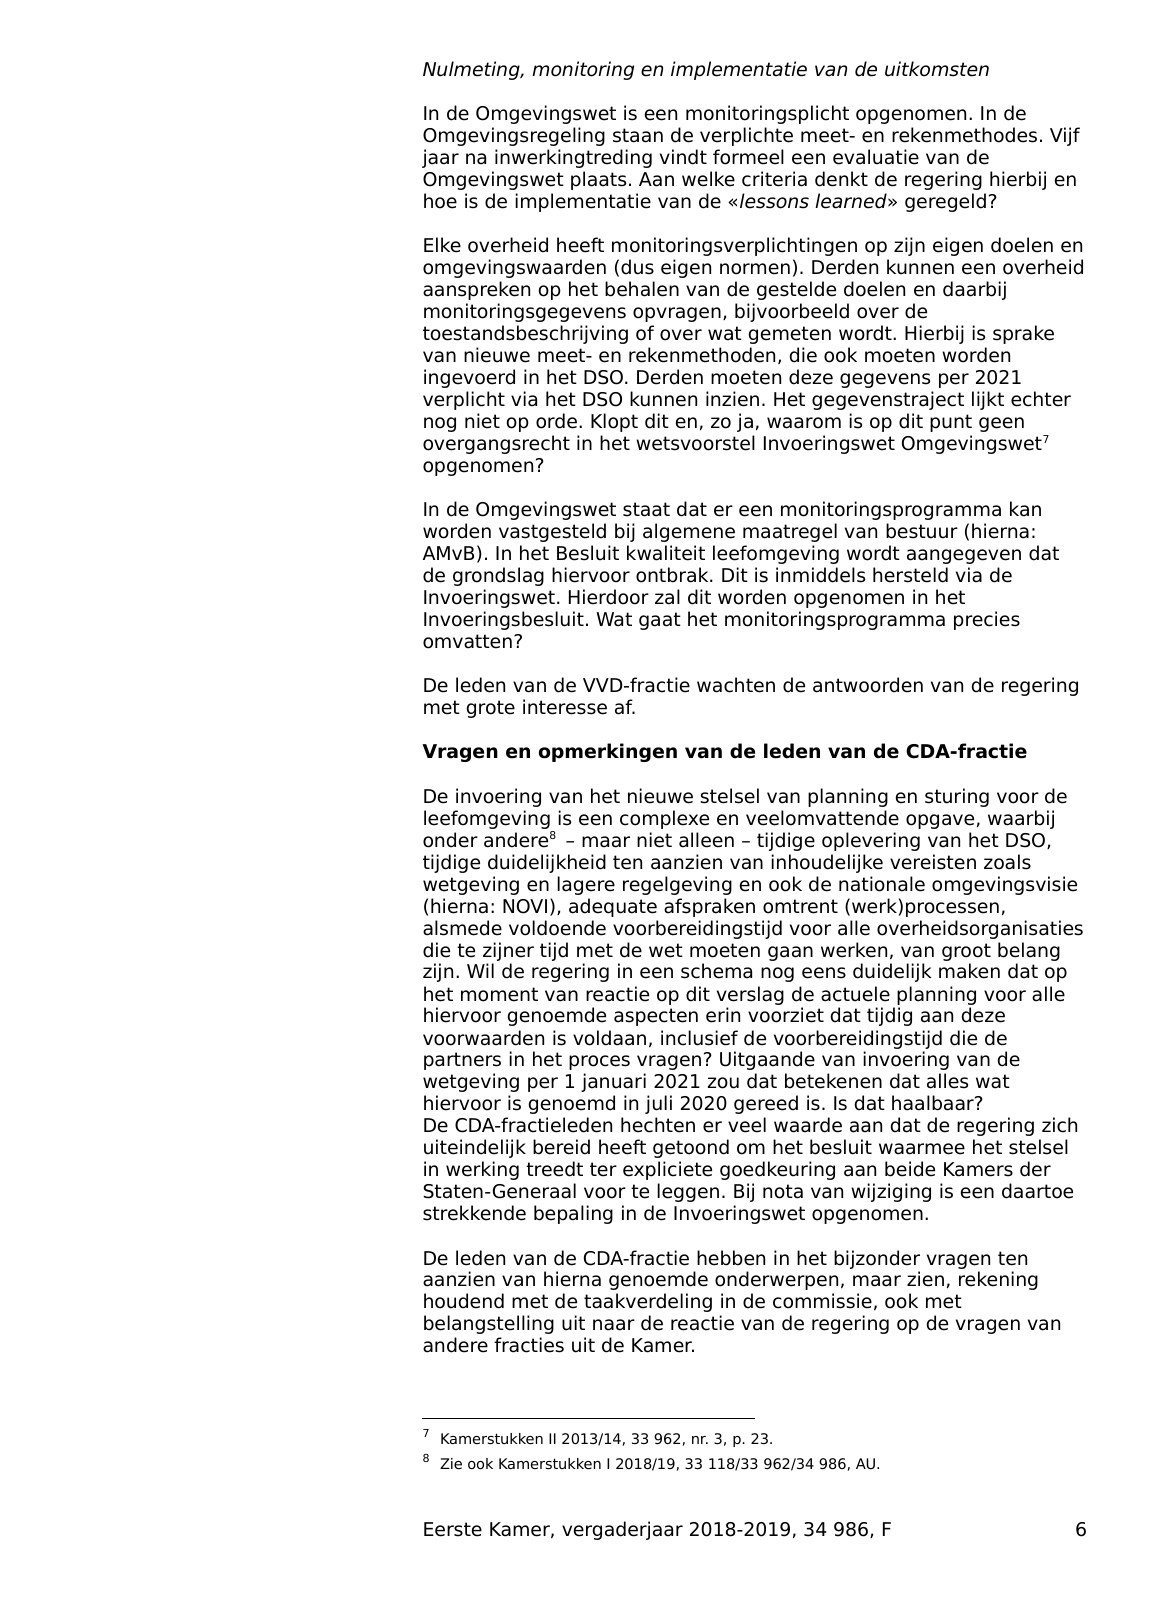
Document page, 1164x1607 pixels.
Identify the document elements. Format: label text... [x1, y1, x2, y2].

text Kamerstukken II 2013/14, 33 962, nr. 3, p. 23. [422, 1427, 1087, 1449]
text Elke overheid heeft monitoringsverplichtingen op zijn eigen doelen en omgevingswaarden (dus eigen normen). Derden kunnen een overheid aanspreken op het behalen van de gestelde doelen en daarbij monitoringsgegevens opvragen, bijvoorbeeld over de toestandsbeschrijving of over wat gemeten wordt. Hierbij is sprake van nieuwe meet- en rekenmethoden, die ook moeten worden ingevoerd in het DSO. Derden moeten deze gegevens per 2021 verplicht via het DSO kunnen inzien. Het gegevenstraject lijkt echter nog niet op orde. Klopt dit en, zo ja, waarom is op dit punt geen overgangsrecht in het wetsvoorstel Invoeringswet Omgevingswet opgenomen? [422, 235, 1087, 477]
text De CDA-fractieleden hechten er veel waarde aan dat de regering zich uiteindelijk bereid heeft getoond om het besluit waarmee het stelsel in werking treedt ter expliciete goedkeuring aan beide Kamers der Staten-Generaal voor te leggen. Bij nota van wijziging is een daartoe strekkende bepaling in de Invoeringswet opgenomen. [422, 1115, 1087, 1225]
subtitle Vragen en opmerkingen van de leden van de CDA-fractie [422, 741, 1087, 763]
text De invoering van het nieuwe stelsel van planning en sturing voor de leefomgeving is een complexe en veelomvattende opgave, waarbij onder andere – maar niet alleen – tijdige oplevering van het DSO, tijdige duidelijkheid ten aanzien van inhoudelijke vereisten zoals wetgeving en lagere regelgeving en ook de nationale omgevingsvisie (hierna: NOVI), adequate afspraken omtrent (werk)processen, alsmede voldoende voorbereidingstijd voor alle overheidsorganisaties die te zijner tijd met de wet moeten gaan werken, van groot belang zijn. Wil de regering in een schema nog eens duidelijk maken dat op het moment van reactie op dit verslag de actuele planning voor alle hiervoor genoemde aspecten erin voorziet dat tijdig aan deze voorwaarden is voldaan, inclusief de voorbereidingstijd die de partners in het proces vragen? Uitgaande van invoering van de wetgeving per 1 januari 2021 zou dat betekenen dat alles wat hiervoor is genoemd in juli 2020 gereed is. Is dat haalbaar? [422, 786, 1087, 1115]
text Zie ook Kamerstukken I 2018/19, 33 118/33 962/34 986, AU. [422, 1452, 1087, 1474]
text De leden van de VVD-fractie wachten de antwoorden van de regering met grote interesse af. [422, 675, 1087, 719]
subtitle Nulmeting, monitoring en implementatie van de uitkomsten [422, 59, 1087, 81]
text In de Omgevingswet is een monitoringsplicht opgenomen. In de Omgevingsregeling staan de verplichte meet- en rekenmethodes. Vijf jaar na inwerkingtreding vindt formeel een evaluatie van de Omgevingswet plaats. Aan welke criteria denkt de regering hierbij en hoe is de implementatie van de «lessons learned» geregeld? [422, 103, 1087, 213]
text In de Omgevingswet staat dat er een monitoringsprogramma kan worden vastgesteld bij algemene maatregel van bestuur (hierna: AMvB). In het Besluit kwaliteit leefomgeving wordt aangegeven dat de grondslag hiervoor ontbrak. Dit is inmiddels hersteld via de Invoeringswet. Hierdoor zal dit worden opgenomen in het Invoeringsbesluit. Wat gaat het monitoringsprogramma precies omvatten? [422, 499, 1087, 653]
text De leden van de CDA-fractie hebben in het bijzonder vragen ten aanzien van hierna genoemde onderwerpen, maar zien, rekening houdend met de taakverdeling in de commissie, ook met belangstelling uit naar de reactie van de regering op de vragen van andere fracties uit de Kamer. [422, 1247, 1087, 1357]
